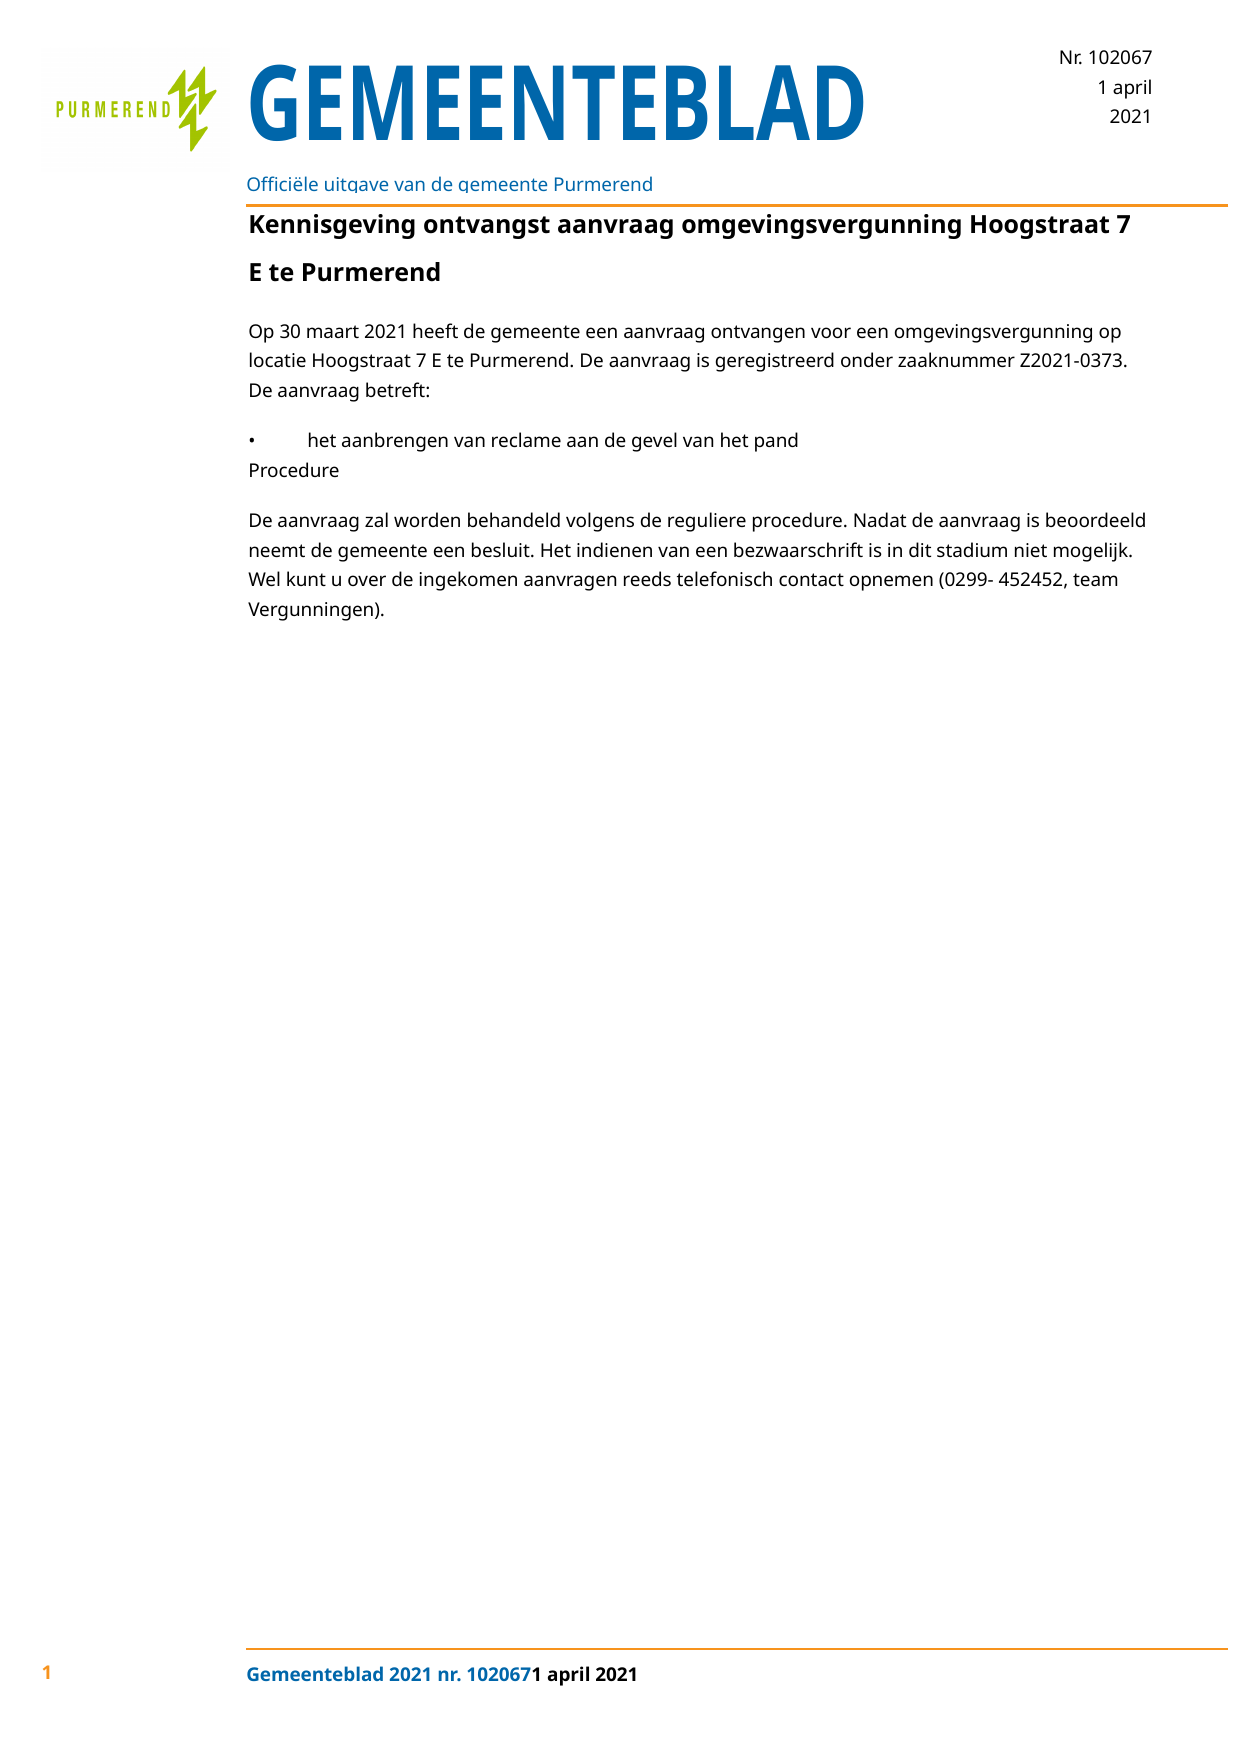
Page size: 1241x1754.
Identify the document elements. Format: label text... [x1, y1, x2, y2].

text Procedure [248, 457, 1152, 483]
text De aanvraag zal worden behandeld volgens de reguliere procedure. Nadat de aanvraag is beoordeeld neemt de gemeente een besluit. Het indienen van een bezwaarschrift is in dit stadium niet mogelijk. Wel kunt u over de ingekomen aanvragen reeds telefonisch contact opnemen (0299- 452452, team Vergunningen). [248, 507, 1152, 622]
text Op 30 maart 2021 heeft de gemeente een aanvraag ontvangen voor een omgevingsvergunning op locatie Hoogstraat 7 E te Purmerend. De aanvraag is geregistreerd onder zaaknummer Z2021-0373. De aanvraag betreft: [248, 318, 1152, 403]
picture [41, 47, 231, 172]
text Kennisgeving ontvangst aanvraag omgevingsvergunning Hoogstraat 7 E te Purmerend [248, 207, 1152, 288]
list het aanbrengen van reclame aan de gevel van het pand [248, 427, 1152, 453]
